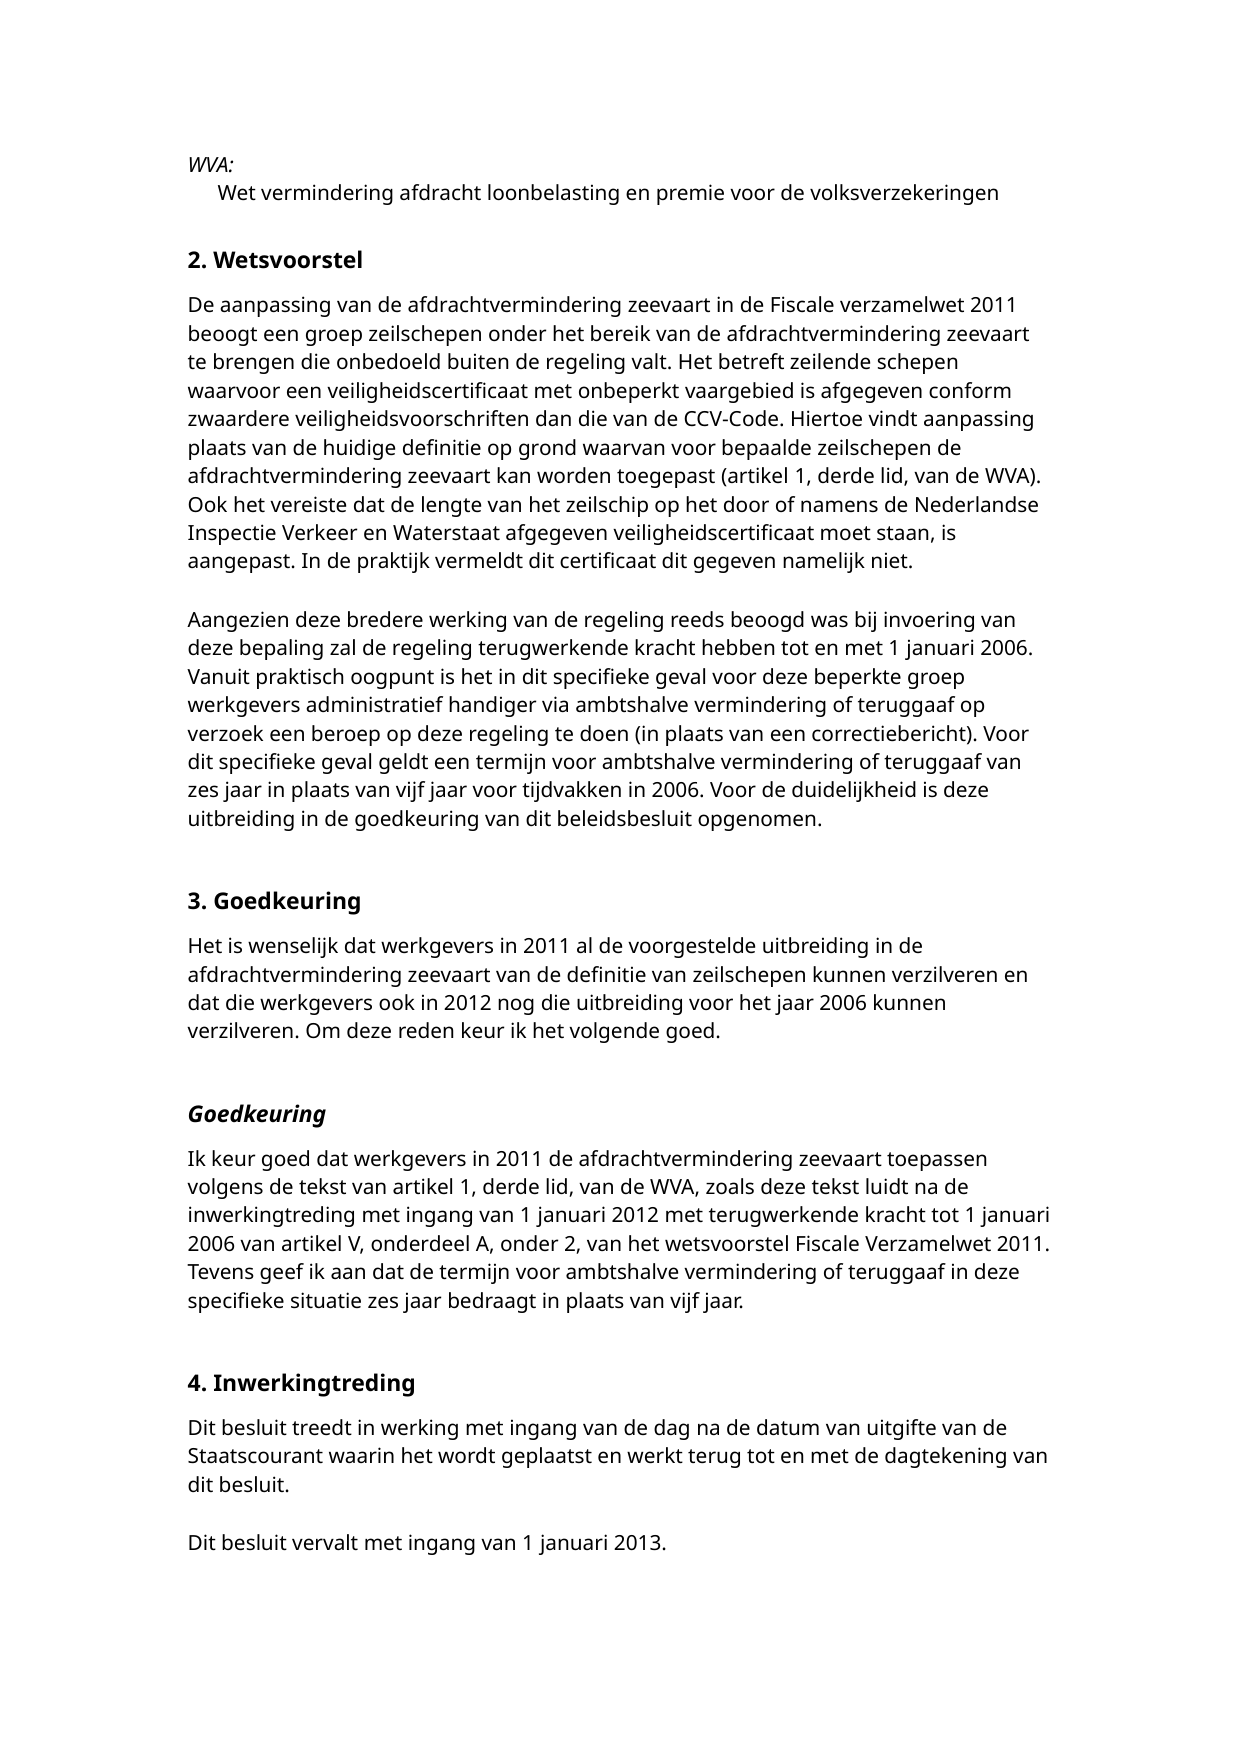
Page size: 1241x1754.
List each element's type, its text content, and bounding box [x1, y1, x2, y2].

subtitle 4. Inwerkingtreding [187, 1367, 1053, 1398]
text Dit besluit treedt in werking met ingang van de dag na de datum van uitgifte van de Staatscourant waarin het wordt geplaatst en werkt terug tot en met de dagtekening van dit besluit. [187, 1413, 1053, 1498]
subtitle 3. Goedkeuring [187, 885, 1053, 916]
subtitle Goedkeuring [187, 1097, 1053, 1129]
text Aangezien deze bredere werking van de regeling reeds beoogd was bij invoering van deze bepaling zal de regeling terugwerkende kracht hebben tot en met 1 januari 2006. Vanuit praktisch oogpunt is het in dit specifieke geval voor deze beperkte groep werkgevers administratief handiger via ambtshalve vermindering of teruggaaf op verzoek een beroep op deze regeling te doen (in plaats van een correctiebericht). Voor dit specifieke geval geldt een termijn voor ambtshalve vermindering of teruggaaf van zes jaar in plaats van vijf jaar voor tijdvakken in 2006. Voor de duidelijkheid is deze uitbreiding in de goedkeuring van dit beleidsbesluit opgenomen. [187, 605, 1053, 832]
text Wet vermindering afdracht loonbelasting en premie voor de volksverzekeringen [217, 178, 1053, 207]
text WVA: [187, 150, 1053, 178]
subtitle 2. Wetsvoorstel [187, 244, 1053, 276]
text Dit besluit vervalt met ingang van 1 januari 2013. [187, 1528, 1053, 1557]
text De aanpassing van de afdrachtvermindering zeevaart in de Fiscale verzamelwet 2011 beoogt een groep zeilschepen onder het bereik van de afdrachtvermindering zeevaart te brengen die onbedoeld buiten de regeling valt. Het betreft zeilende schepen waarvoor een veiligheidscertificaat met onbeperkt vaargebied is afgegeven conform zwaardere veiligheidsvoorschriften dan die van de CCV-Code. Hiertoe vindt aanpassing plaats van de huidige definitie op grond waarvan voor bepaalde zeilschepen de afdrachtvermindering zeevaart kan worden toegepast (artikel 1, derde lid, van de WVA). Ook het vereiste dat de lengte van het zeilschip op het door of namens de Nederlandse Inspectie Verkeer en Waterstaat afgegeven veiligheidscertificaat moet staan, is aangepast. In de praktijk vermeldt dit certificaat dit gegeven namelijk niet. [187, 291, 1053, 575]
text Ik keur goed dat werkgevers in 2011 de afdrachtvermindering zeevaart toepassen volgens de tekst van artikel 1, derde lid, van de WVA, zoals deze tekst luidt na de inwerkingtreding met ingang van 1 januari 2012 met terugwerkende kracht tot 1 januari 2006 van artikel V, onderdeel A, onder 2, van het wetsvoorstel Fiscale Verzamelwet 2011. Tevens geef ik aan dat de termijn voor ambtshalve vermindering of teruggaaf in deze specifieke situatie zes jaar bedraagt in plaats van vijf jaar. [187, 1144, 1053, 1314]
text Het is wenselijk dat werkgevers in 2011 al de voorgestelde uitbreiding in de afdrachtvermindering zeevaart van de definitie van zeilschepen kunnen verzilveren en dat die werkgevers ook in 2012 nog die uitbreiding voor het jaar 2006 kunnen verzilveren. Om deze reden keur ik het volgende goed. [187, 931, 1053, 1045]
